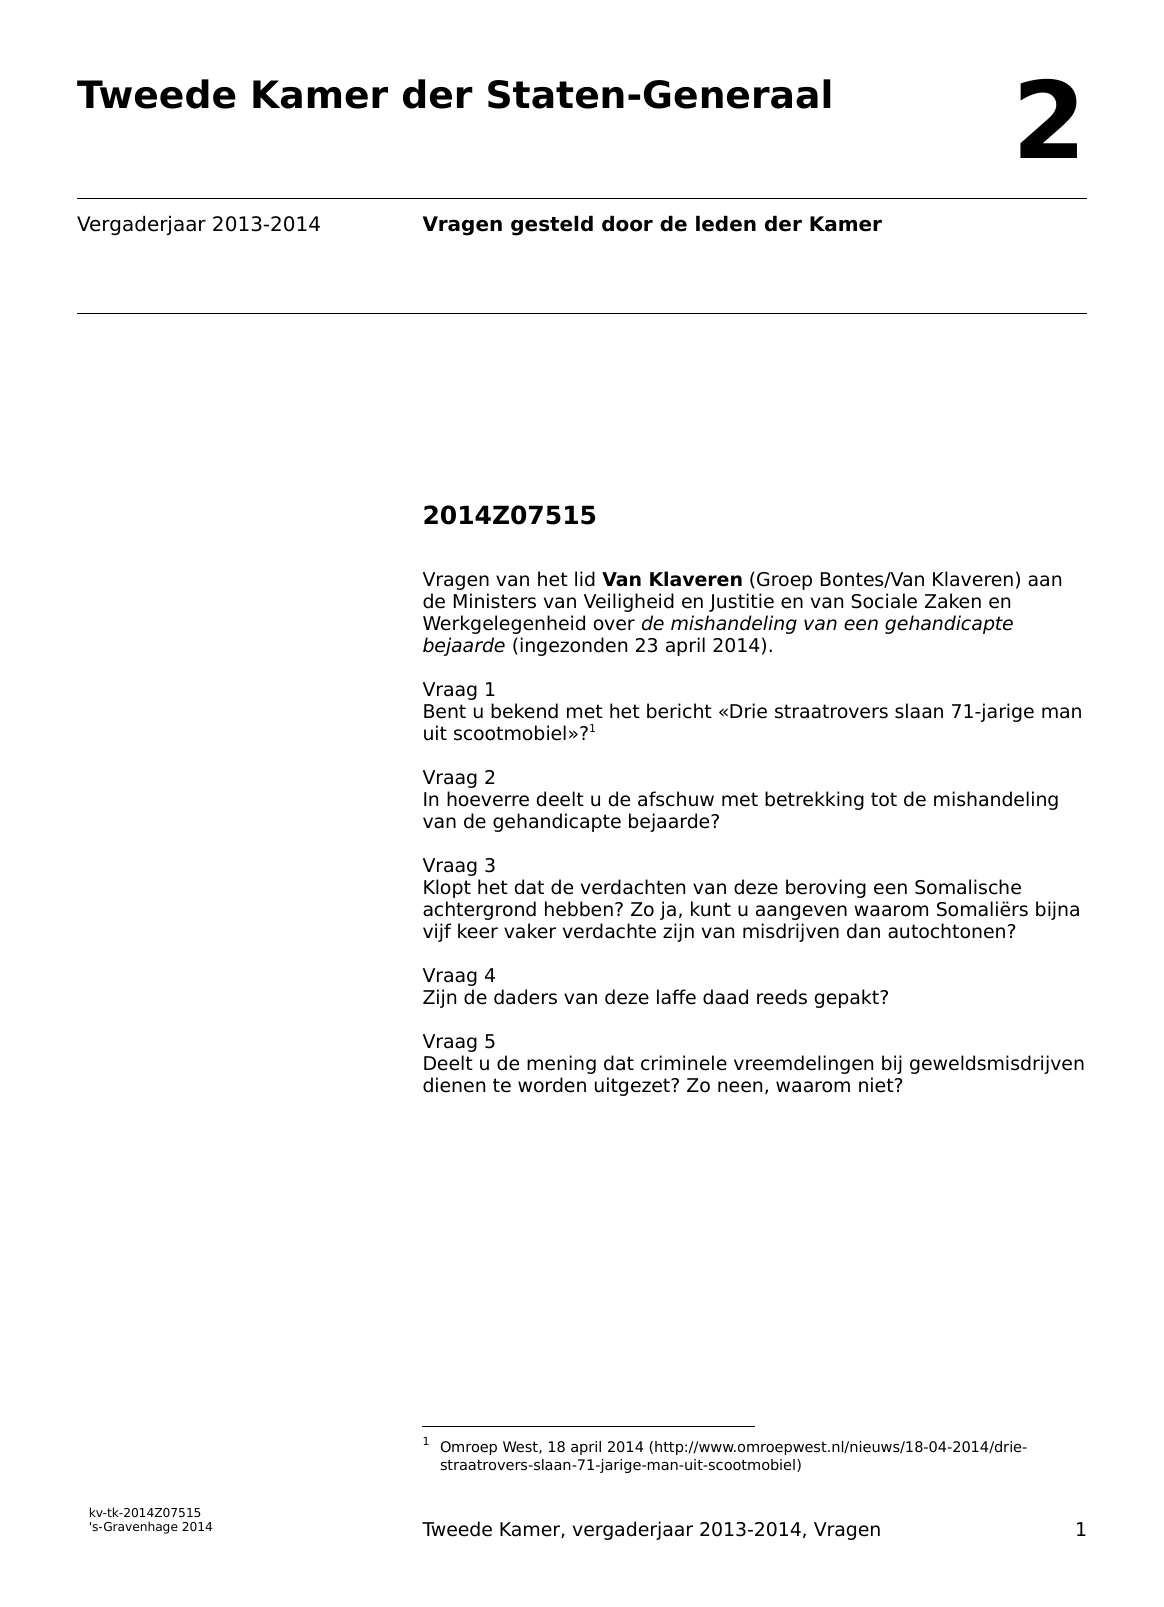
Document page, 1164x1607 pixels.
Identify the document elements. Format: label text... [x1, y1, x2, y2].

text Vraag 2 [422, 767, 1087, 789]
text Vraag 5 [422, 1031, 1087, 1053]
text Omroep West, 18 april 2014 (http://www.omroepwest.nl/nieuws/18-04-2014/drie-straatrovers-slaan-71-jarige-man-uit-scootmobiel) [422, 1435, 1087, 1474]
text 's-Gravenhage 2014 [88, 1520, 323, 1534]
text Deelt u de mening dat criminele vreemdelingen bij geweldsmisdrijven dienen te worden uitgezet? Zo neen, waarom niet? [422, 1053, 1087, 1097]
text In hoeverre deelt u de afschuw met betrekking tot de mishandeling van de gehandicapte bejaarde? [422, 789, 1087, 833]
text Vraag 3 [422, 855, 1087, 877]
text 2014Z07515 [422, 501, 1087, 531]
table_cell Vergaderjaar 2013-2014 [77, 199, 422, 313]
text Klopt het dat de verdachten van deze beroving een Somalische achtergrond hebben? Zo ja, kunt u aangeven waarom Somaliërs bijna vijf keer vaker verdachte zijn van misdrijven dan autochtonen? [422, 877, 1087, 943]
text Vraag 4 [422, 965, 1087, 987]
table_cell Vragen gesteld door de leden der Kamer [422, 199, 1087, 313]
text kv-tk-2014Z07515 [88, 1506, 323, 1520]
text Vragen van het lid Van Klaveren (Groep Bontes/Van Klaveren) aan de Ministers van Veiligheid en Justitie en van Sociale Zaken en Werkgelegenheid over de mishandeling van een gehandicapte bejaarde (ingezonden 23 april 2014). [422, 569, 1087, 657]
text Vraag 1 [422, 679, 1087, 701]
text Bent u bekend met het bericht «Drie straatrovers slaan 71-jarige man uit scootmobiel»? [422, 701, 1087, 745]
table_header Tweede Kamer der Staten-Generaal [77, 59, 886, 198]
text Zijn de daders van deze laffe daad reeds gepakt? [422, 987, 1087, 1009]
table_header 2 [886, 59, 1087, 198]
